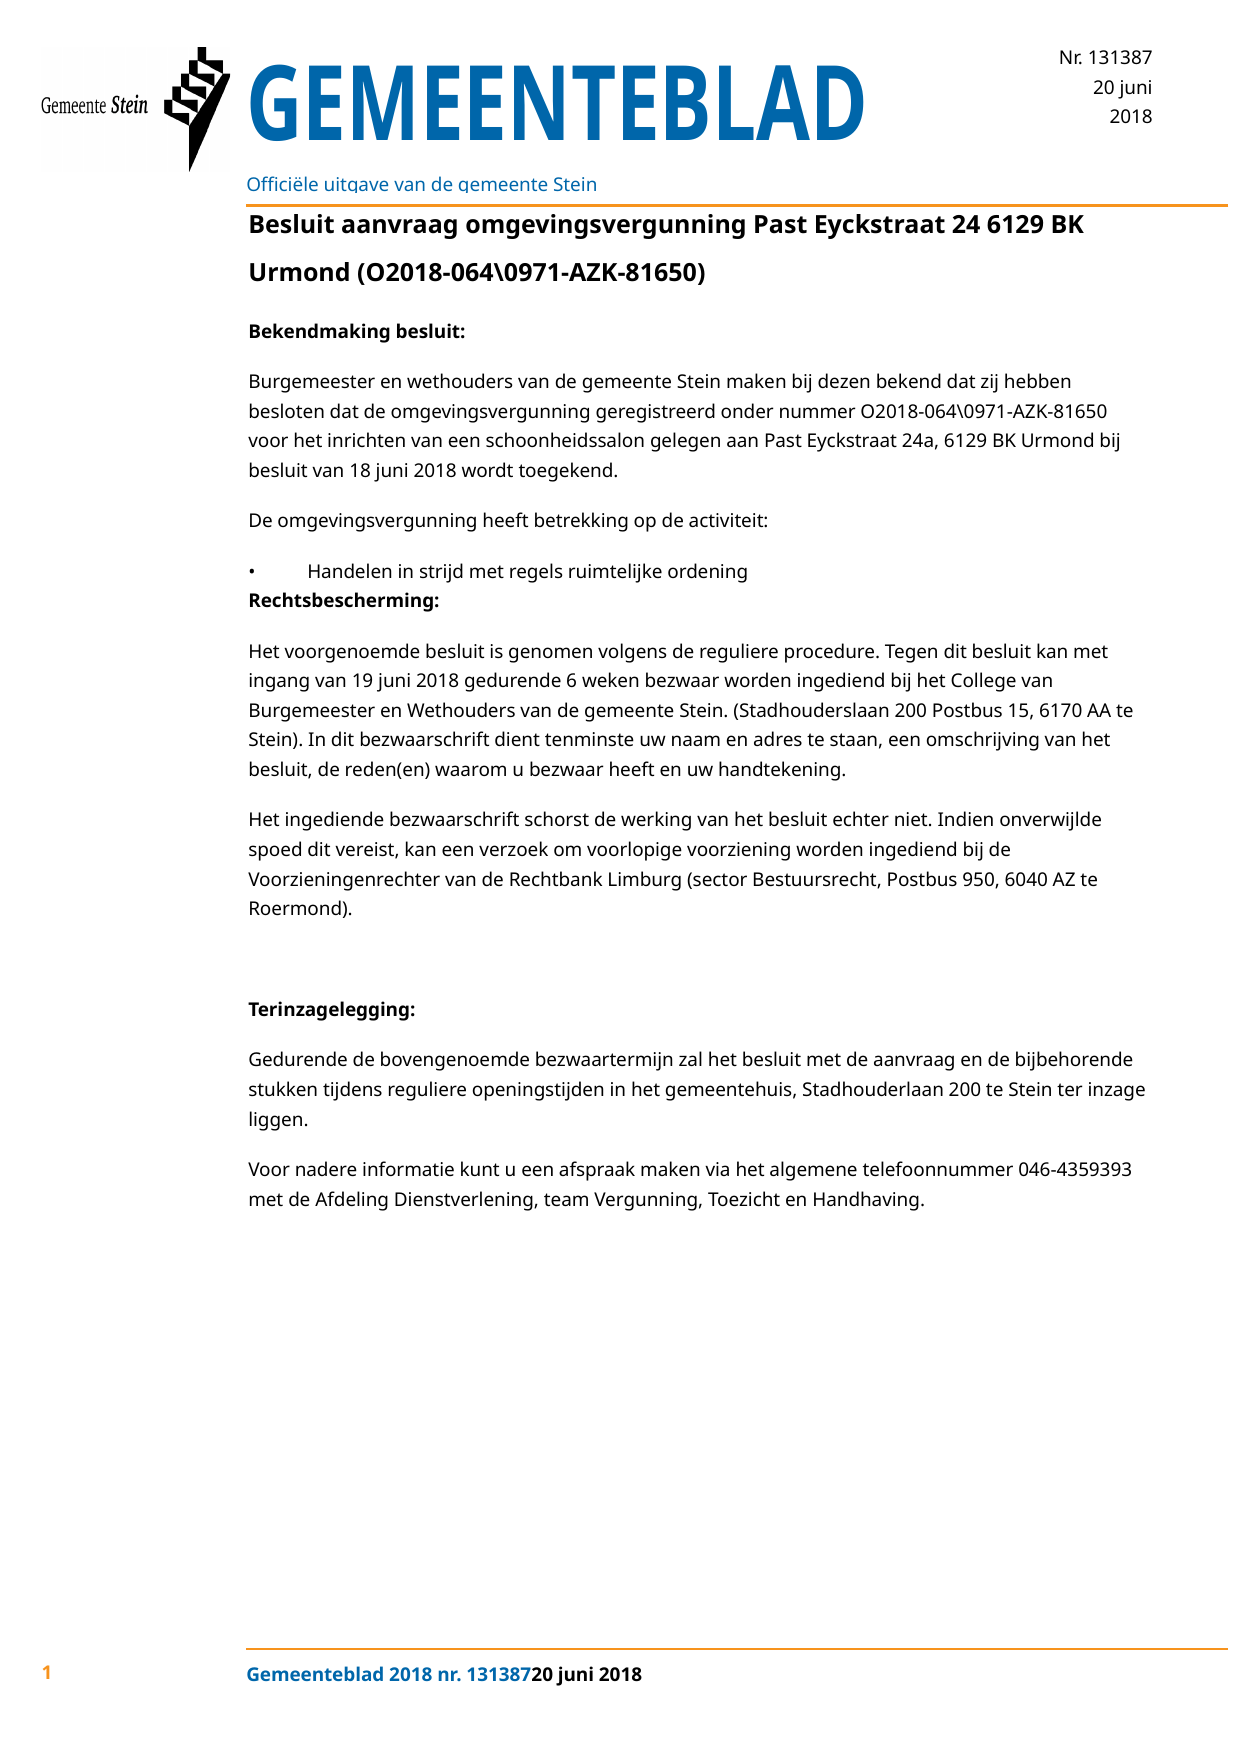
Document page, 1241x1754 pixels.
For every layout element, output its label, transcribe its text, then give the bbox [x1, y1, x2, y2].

text Het ingediende bezwaarschrift schorst de werking van het besluit echter niet. Indien onverwijlde spoed dit vereist, kan een verzoek om voorlopige voorziening worden ingediend bij de Voorzieningenrechter van de Rechtbank Limburg (sector Bestuursrecht, Postbus 950, 6040 AZ te Roermond). [248, 807, 1152, 921]
text Het voorgenoemde besluit is genomen volgens de reguliere procedure. Tegen dit besluit kan met ingang van 19 juni 2018 gedurende 6 weken bezwaar worden ingediend bij het College van Burgemeester en Wethouders van de gemeente Stein. (Stadhouderslaan 200 Postbus 15, 6170 AA te Stein). In dit bezwaarschrift dient tenminste uw naam en adres te staan, een omschrijving van het besluit, de reden(en) waarom u bezwaar heeft en uw handtekening. [248, 638, 1152, 782]
text Gedurende de bovengenoemde bezwaartermijn zal het besluit met de aanvraag en de bijbehorende stukken tijdens reguliere openingstijden in het gemeentehuis, Stadhouderlaan 200 te Stein ter inzage liggen. [248, 1047, 1152, 1132]
list Handelen in strijd met regels ruimtelijke ordening [248, 558, 1152, 584]
text De omgevingsvergunning heeft betrekking op de activiteit: [248, 507, 1152, 533]
text Rechtsbescherming: [248, 587, 1152, 613]
picture [41, 47, 231, 172]
text Besluit aanvraag omgevingsvergunning Past Eyckstraat 24 6129 BK Urmond (O2018-064\0971-AZK-81650) [248, 207, 1152, 288]
text Burgemeester en wethouders van de gemeente Stein maken bij dezen bekend dat zij hebben besloten dat de omgevingsvergunning geregistreerd onder nummer O2018-064\0971-AZK-81650 voor het inrichten van een schoonheidssalon gelegen aan Past Eyckstraat 24a, 6129 BK Urmond bij besluit van 18 juni 2018 wordt toegekend. [248, 368, 1152, 483]
text Voor nadere informatie kunt u een afspraak maken via het algemene telefoonnummer 046-4359393 met de Afdeling Dienstverlening, team Vergunning, Toezicht en Handhaving. [248, 1156, 1152, 1212]
text Terinzagelegging: [248, 996, 1152, 1022]
text Bekendmaking besluit: [248, 318, 1152, 344]
